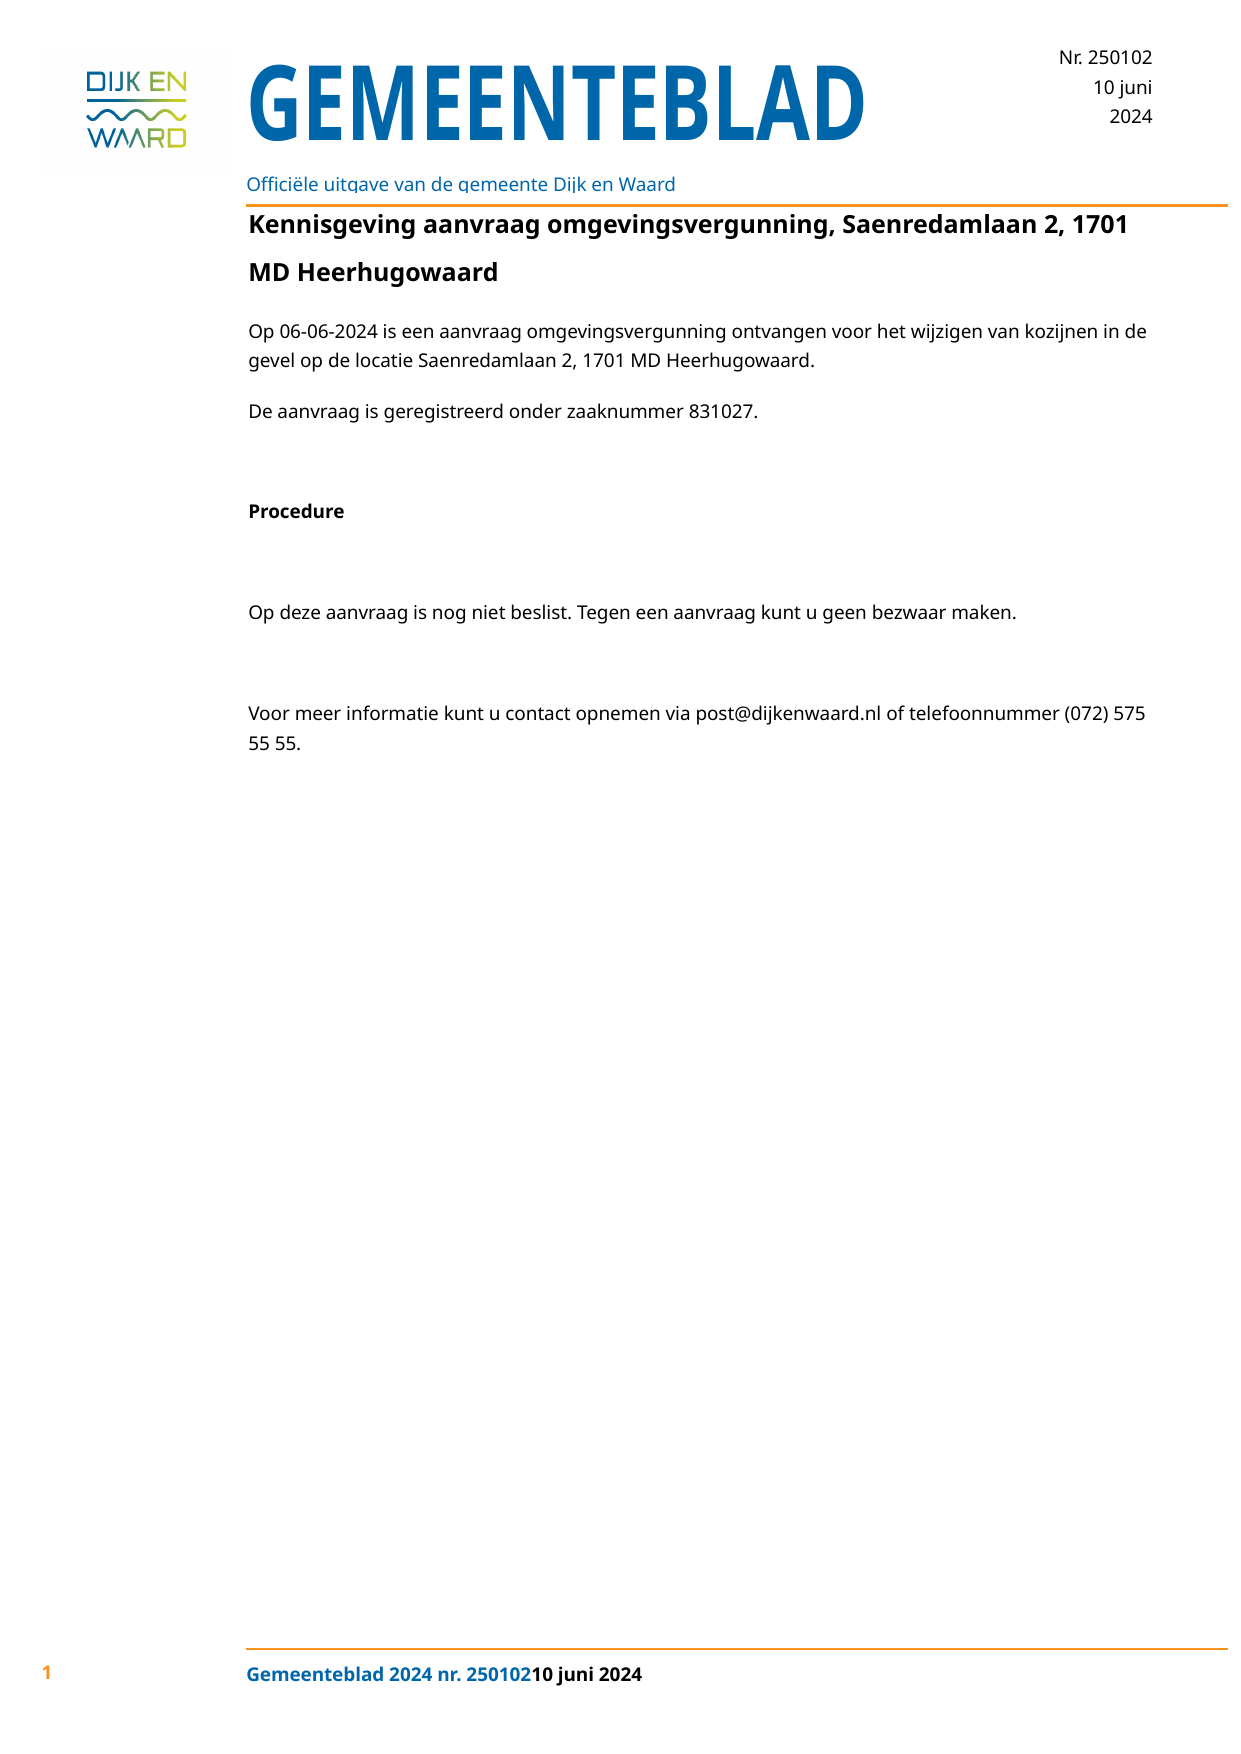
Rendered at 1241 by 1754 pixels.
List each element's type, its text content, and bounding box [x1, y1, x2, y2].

picture [41, 47, 231, 172]
text De aanvraag is geregistreerd onder zaaknummer 831027. [248, 398, 1152, 424]
text Procedure [248, 499, 1152, 524]
text Op deze aanvraag is nog niet beslist. Tegen een aanvraag kunt u geen bezwaar maken. [248, 599, 1152, 625]
text Kennisgeving aanvraag omgevingsvergunning, Saenredamlaan 2, 1701 MD Heerhugowaard [248, 207, 1152, 288]
text Op 06-06-2024 is een aanvraag omgevingsvergunning ontvangen voor het wijzigen van kozijnen in de gevel op de locatie Saenredamlaan 2, 1701 MD Heerhugowaard. [248, 318, 1152, 373]
text Voor meer informatie kunt u contact opnemen via post@dijkenwaard.nl of telefoonnummer (072) 575 55 55. [248, 700, 1152, 756]
